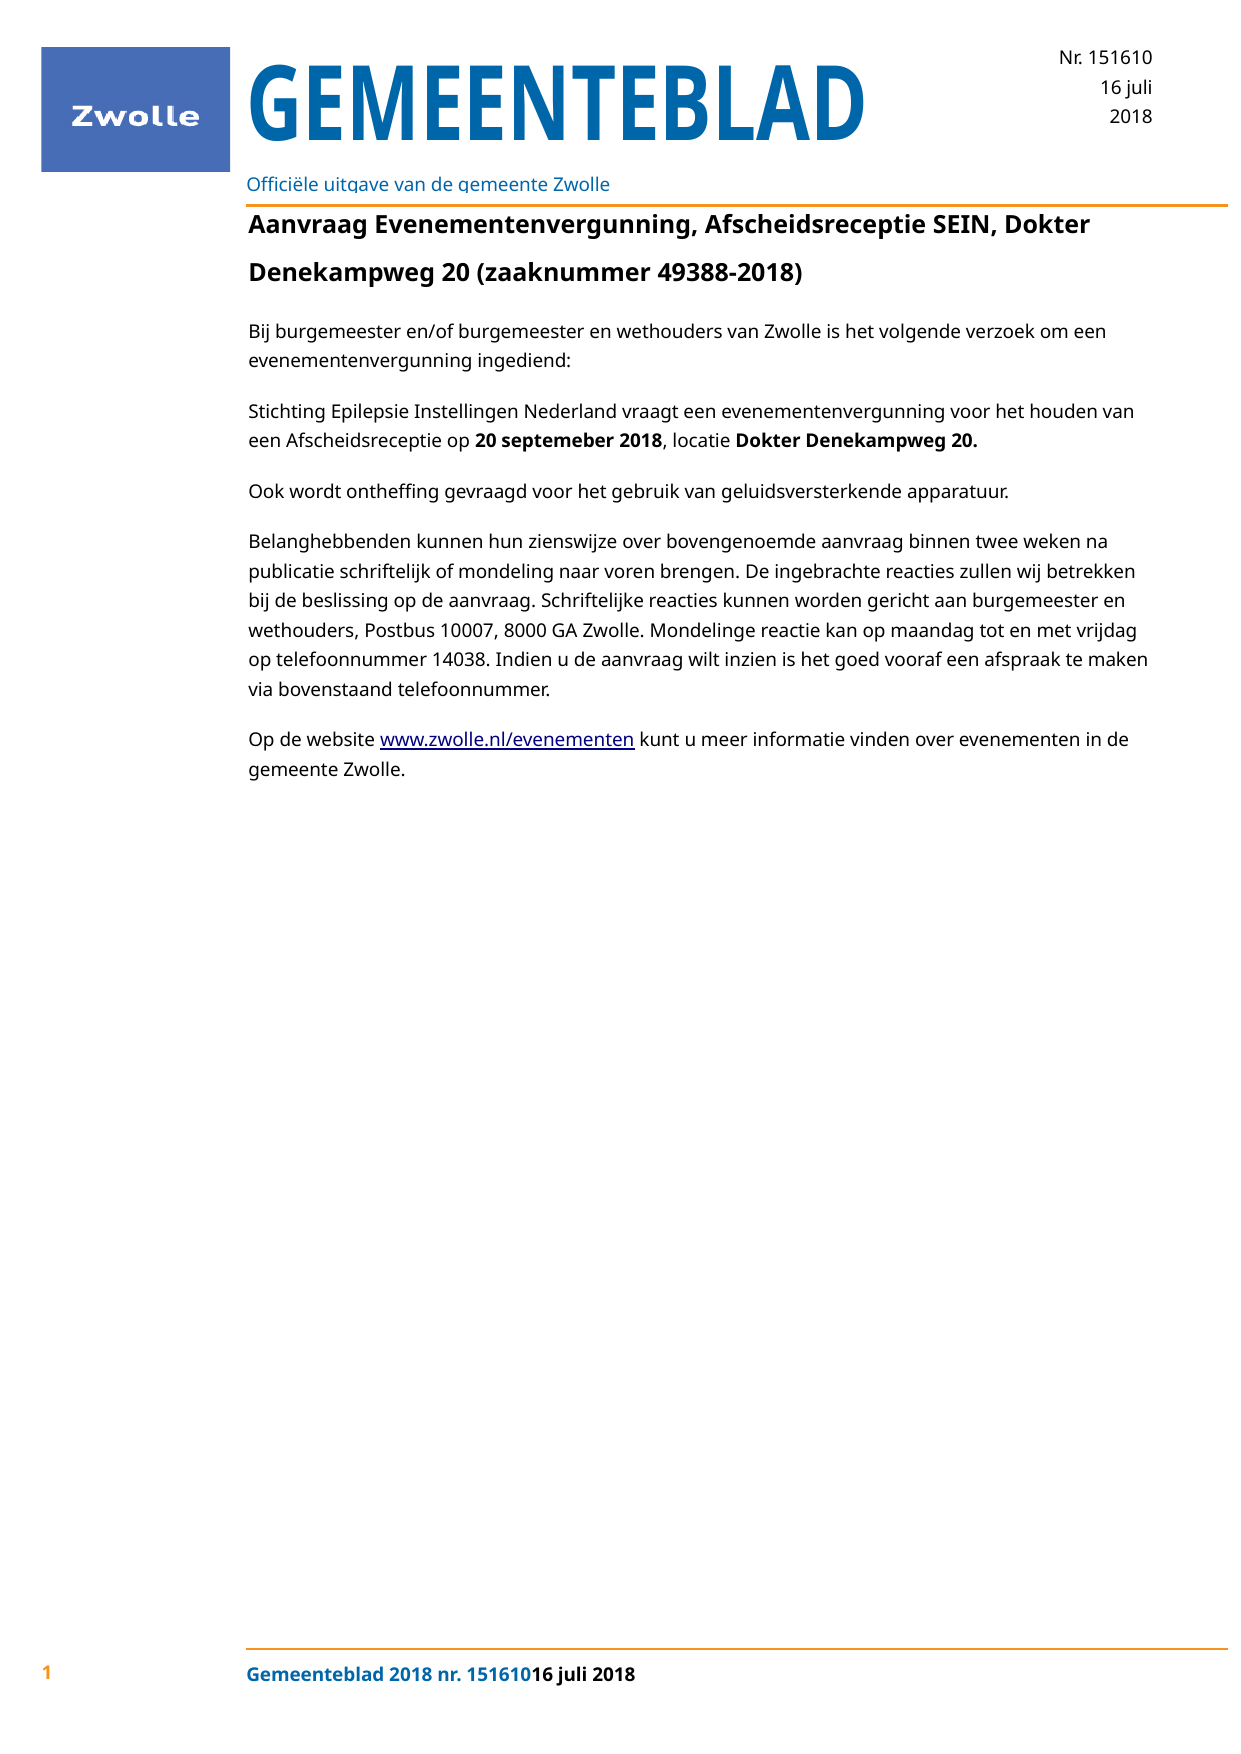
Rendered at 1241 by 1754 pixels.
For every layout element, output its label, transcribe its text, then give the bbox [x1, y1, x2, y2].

text Op de website www.zwolle.nl/evenementen kunt u meer informatie vinden over evenementen in de gemeente Zwolle. [248, 727, 1152, 782]
text Bij burgemeester en/of burgemeester en wethouders van Zwolle is het volgende verzoek om een evenementenvergunning ingediend: [248, 318, 1152, 373]
text Belanghebbenden kunnen hun zienswijze over bovengenoemde aanvraag binnen twee weken na publicatie schriftelijk of mondeling naar voren brengen. De ingebrachte reacties zullen wij betrekken bij de beslissing op de aanvraag. Schriftelijke reacties kunnen worden gericht aan burgemeester en wethouders, Postbus 10007, 8000 GA Zwolle. Mondelinge reactie kan op maandag tot en met vrijdag op telefoonnummer 14038. Indien u de aanvraag wilt inzien is het goed vooraf een afspraak te maken via bovenstaand telefoonnummer. [248, 528, 1152, 702]
text Aanvraag Evenementenvergunning, Afscheidsreceptie SEIN, Dokter Denekampweg 20 (zaaknummer 49388-2018) [248, 207, 1152, 288]
text Ook wordt ontheffing gevraagd voor het gebruik van geluidsversterkende apparatuur. [248, 478, 1152, 504]
text Stichting Epilepsie Instellingen Nederland vraagt een evenementenvergunning voor het houden van een Afscheidsreceptie op 20 septemeber 2018, locatie Dokter Denekampweg 20. [248, 398, 1152, 453]
picture [41, 47, 231, 172]
